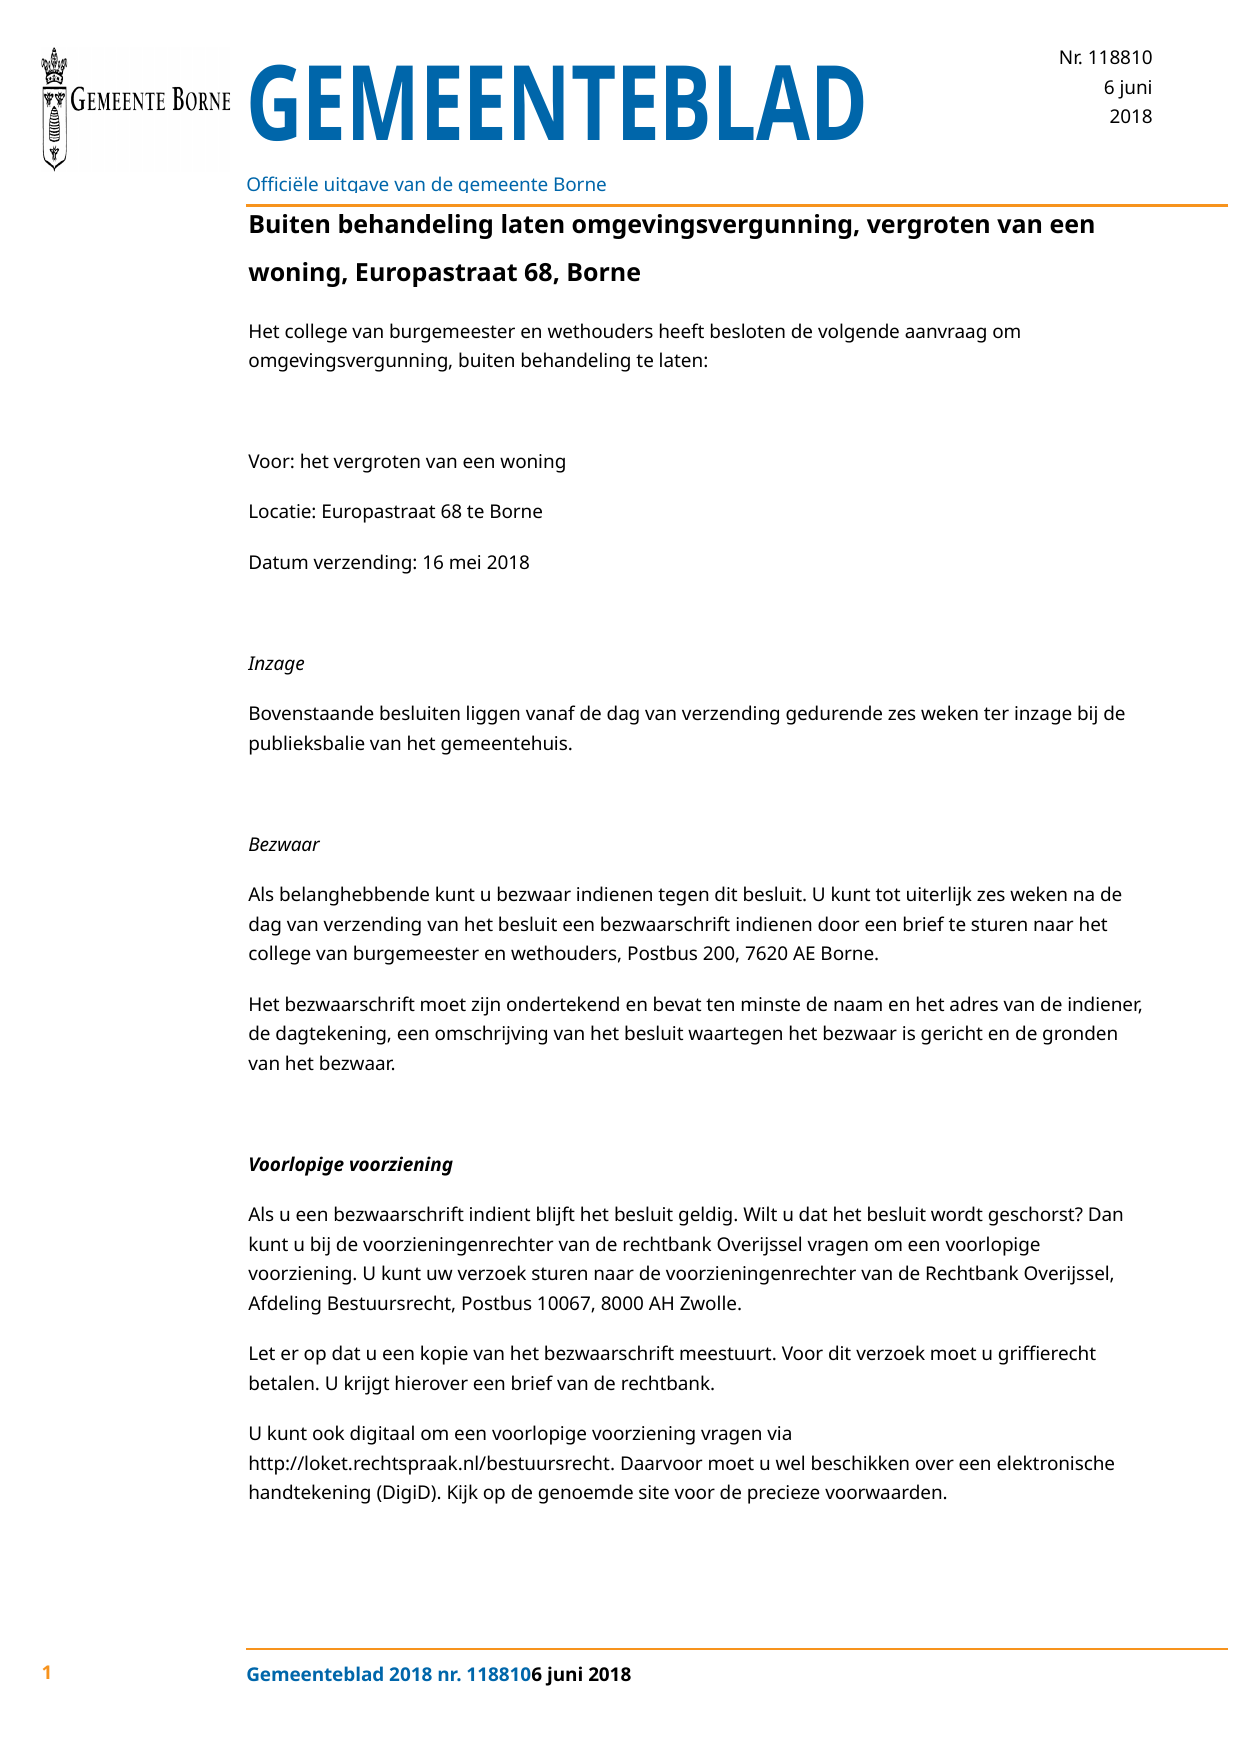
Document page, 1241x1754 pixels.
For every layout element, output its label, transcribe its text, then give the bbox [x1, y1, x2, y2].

text Bezwaar [248, 831, 1152, 857]
text Datum verzending: 16 mei 2018 [248, 549, 1152, 575]
text Inzage [248, 650, 1152, 676]
text Het bezwaarschrift moet zijn ondertekend en bevat ten minste de naam en het adres van de indiener, de dagtekening, een omschrijving van het besluit waartegen het bezwaar is gericht en de gronden van het bezwaar. [248, 991, 1152, 1076]
text Als belanghebbende kunt u bezwaar indienen tegen dit besluit. U kunt tot uiterlijk zes weken na de dag van verzending van het besluit een bezwaarschrift indienen door een brief te sturen naar het college van burgemeester en wethouders, Postbus 200, 7620 AE Borne. [248, 881, 1152, 966]
text Voorlopige voorziening [248, 1151, 1152, 1177]
text Buiten behandeling laten omgevingsvergunning, vergroten van een woning, Europastraat 68, Borne [248, 207, 1152, 288]
text Het college van burgemeester en wethouders heeft besloten de volgende aanvraag om omgevingsvergunning, buiten behandeling te laten: [248, 318, 1152, 373]
text U kunt ook digitaal om een voorlopige voorziening vragen via http://loket.rechtspraak.nl/bestuursrecht. Daarvoor moet u wel beschikken over een elektronische handtekening (DigiD). Kijk op de genoemde site voor de precieze voorwaarden. [248, 1420, 1152, 1505]
text Bovenstaande besluiten liggen vanaf de dag van verzending gedurende zes weken ter inzage bij de publieksbalie van het gemeentehuis. [248, 700, 1152, 756]
text Voor: het vergroten van een woning [248, 448, 1152, 474]
text Locatie: Europastraat 68 te Borne [248, 499, 1152, 524]
picture [41, 47, 231, 172]
text Let er op dat u een kopie van het bezwaarschrift meestuurt. Voor dit verzoek moet u griffierecht betalen. U krijgt hierover een brief van de rechtbank. [248, 1340, 1152, 1396]
text Als u een bezwaarschrift indient blijft het besluit geldig. Wilt u dat het besluit wordt geschorst? Dan kunt u bij de voorzieningenrechter van de rechtbank Overijssel vragen om een voorlopige voorziening. U kunt uw verzoek sturen naar de voorzieningenrechter van de Rechtbank Overijssel, Afdeling Bestuursrecht, Postbus 10067, 8000 AH Zwolle. [248, 1201, 1152, 1316]
